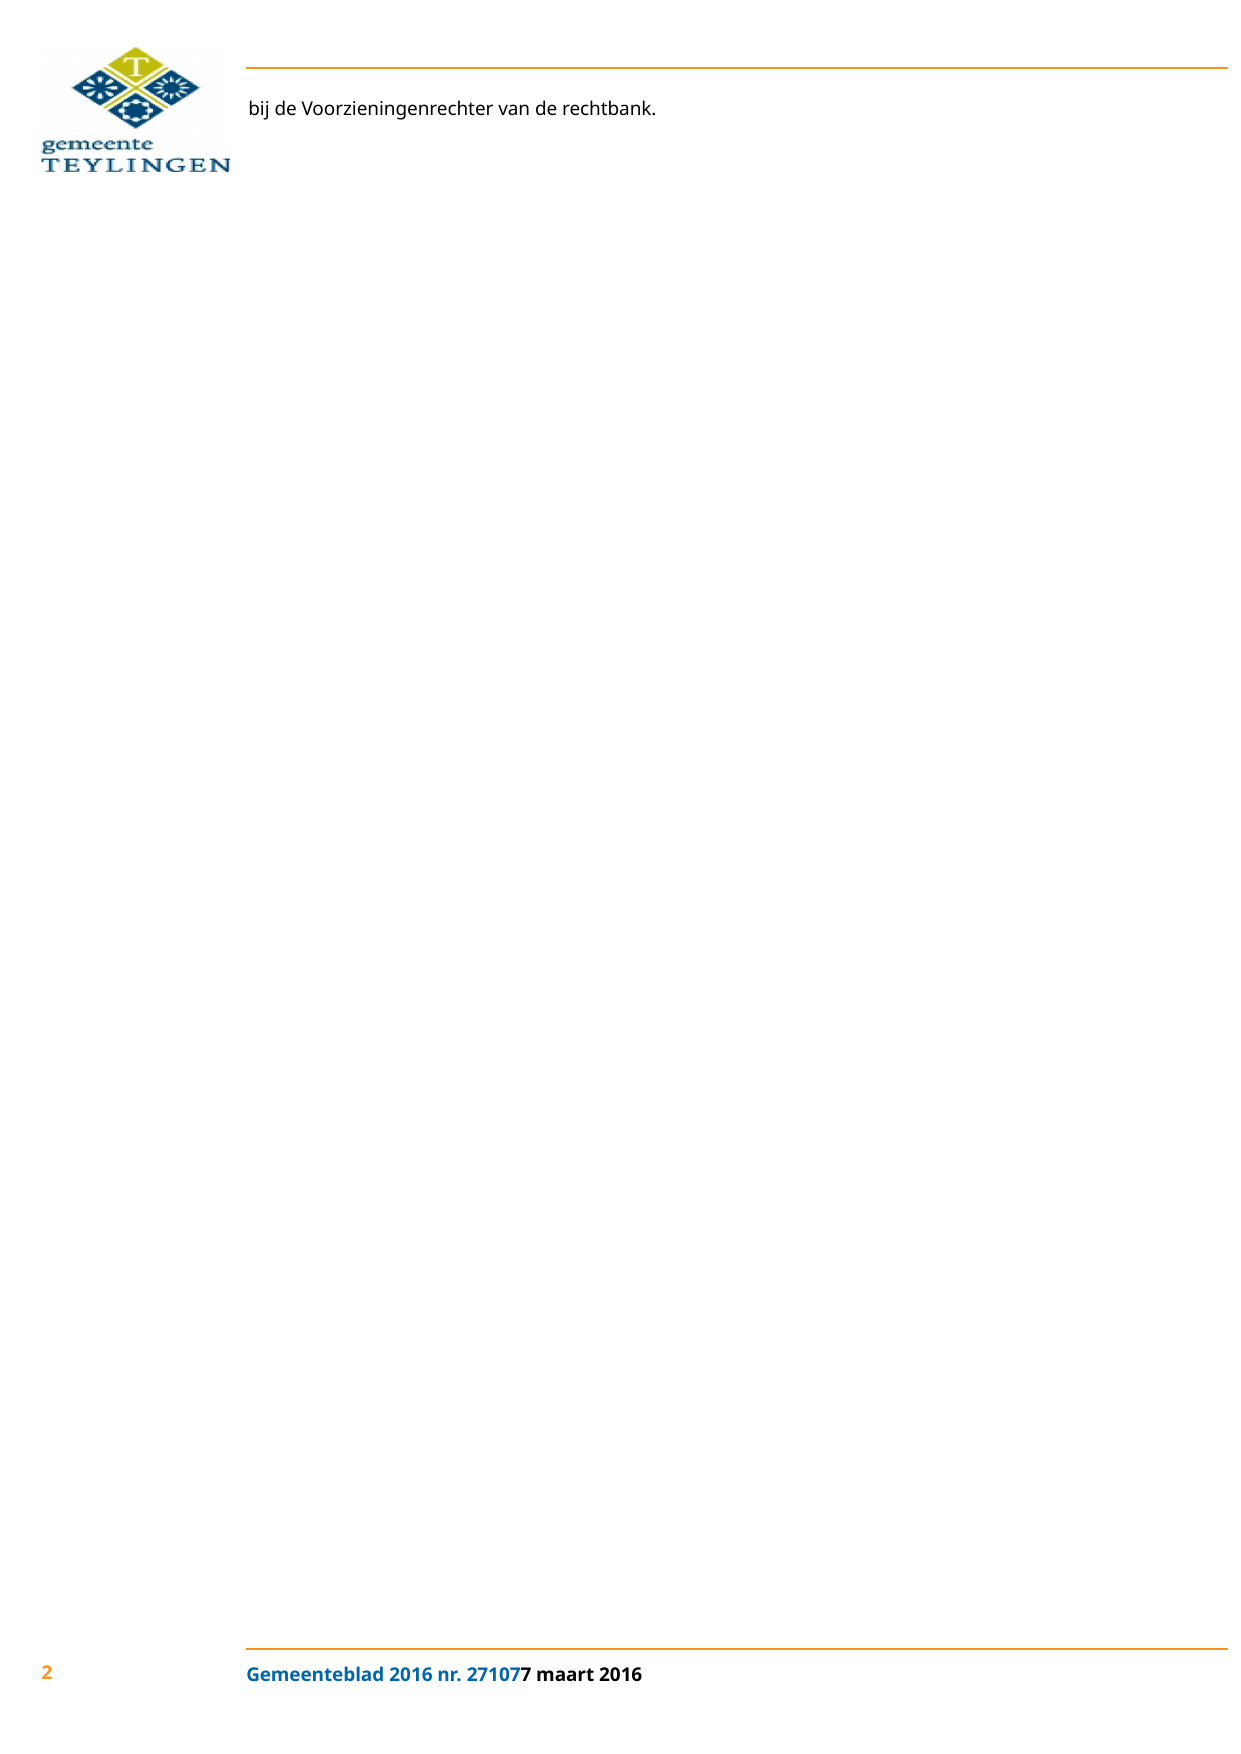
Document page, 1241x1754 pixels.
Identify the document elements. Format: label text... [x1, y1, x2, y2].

picture [41, 47, 231, 172]
text bij de Voorzieningenrechter van de rechtbank. [248, 95, 1152, 121]
